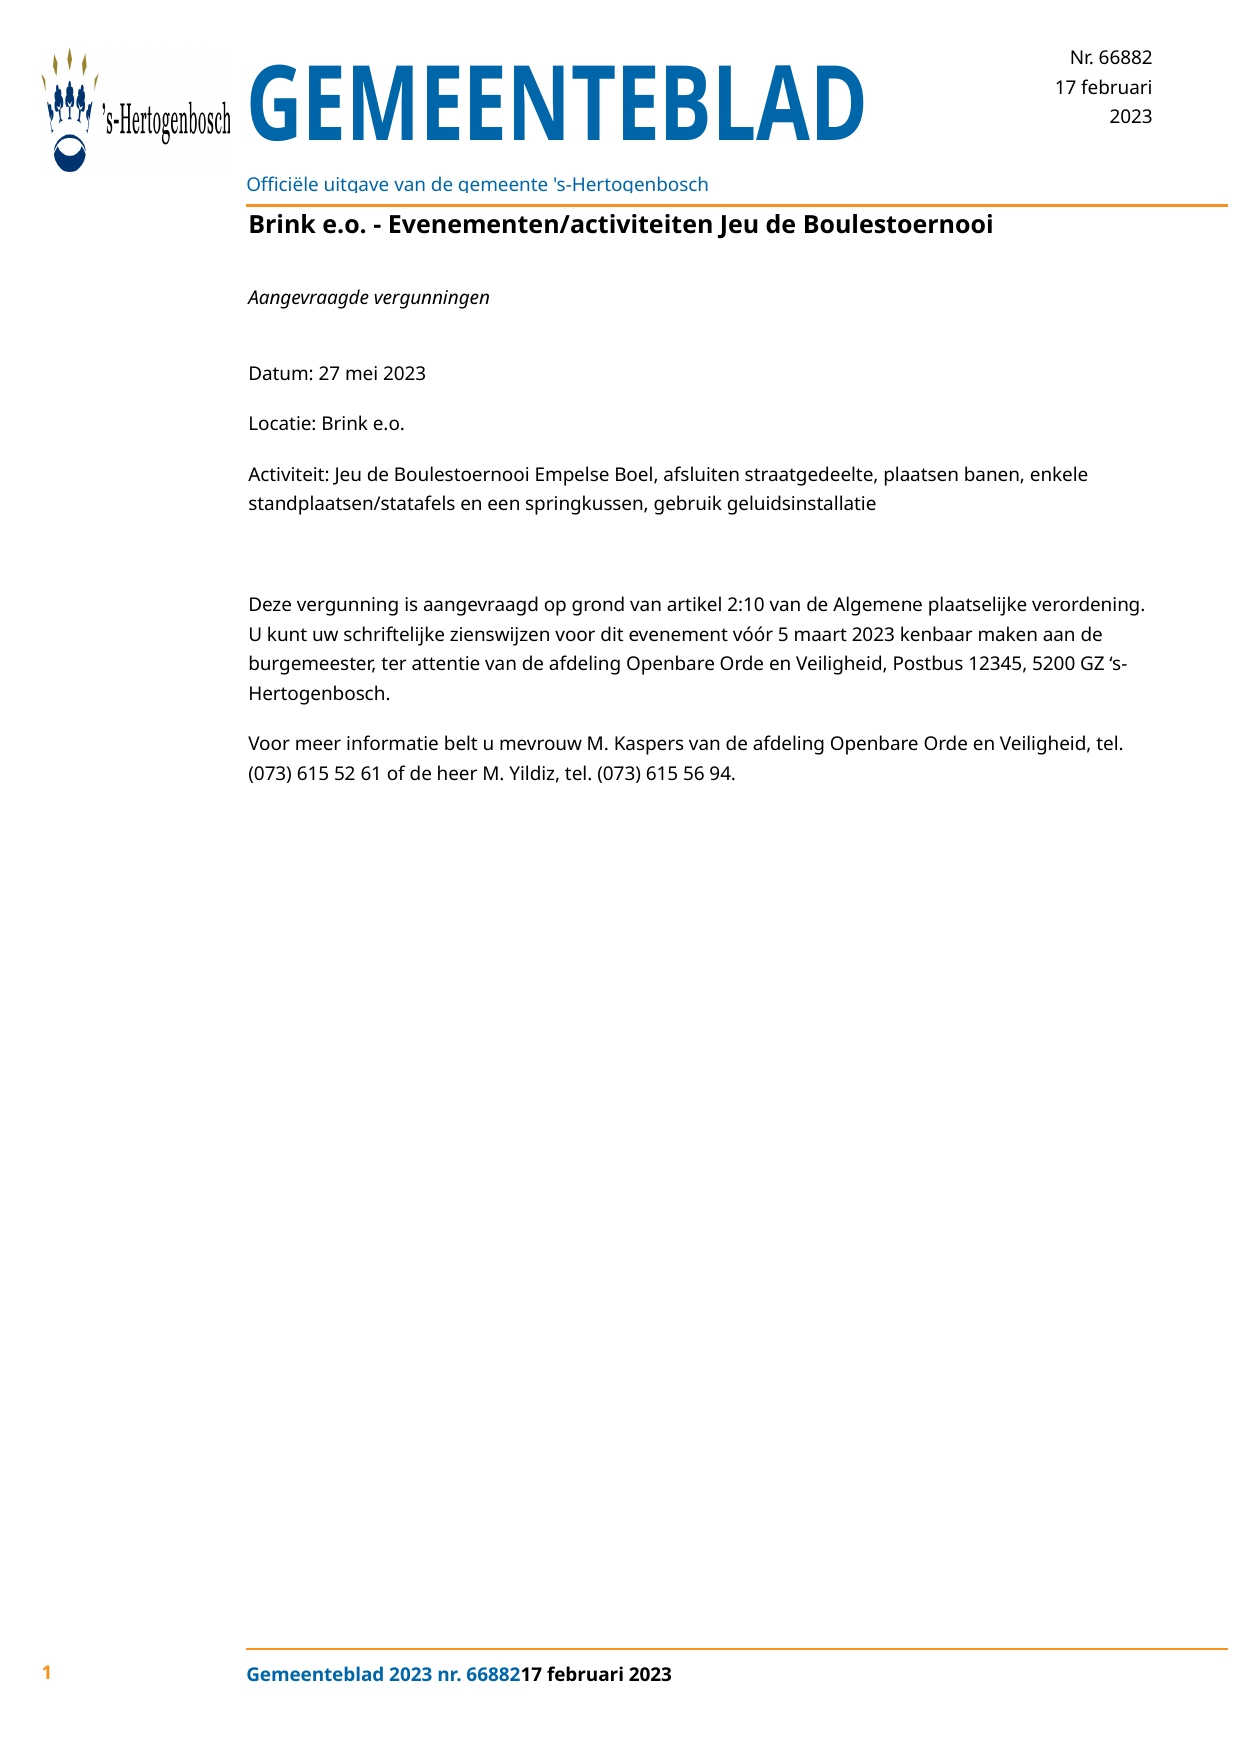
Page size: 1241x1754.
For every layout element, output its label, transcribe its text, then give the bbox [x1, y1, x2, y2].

text Brink e.o. - Evenementen/activiteiten Jeu de Boulestoernooi [248, 207, 1152, 241]
text Aangevraagde vergunningen [248, 284, 1152, 309]
picture [41, 47, 231, 172]
text Deze vergunning is aangevraagd op grond van artikel 2:10 van de Algemene plaatselijke verordening. U kunt uw schriftelijke zienswijzen voor dit evenement vóór 5 maart 2023 kenbaar maken aan de burgemeester, ter attentie van de afdeling Openbare Orde en Veiligheid, Postbus 12345, 5200 GZ ‘s-Hertogenbosch. [248, 591, 1152, 706]
text Locatie: Brink e.o. [248, 410, 1152, 436]
text Voor meer informatie belt u mevrouw M. Kaspers van de afdeling Openbare Orde en Veiligheid, tel. (073) 615 52 61 of de heer M. Yildiz, tel. (073) 615 56 94. [248, 730, 1152, 786]
text Datum: 27 mei 2023 [248, 360, 1152, 386]
text Activiteit: Jeu de Boulestoernooi Empelse Boel, afsluiten straatgedeelte, plaatsen banen, enkele standplaatsen/statafels en een springkussen, gebruik geluidsinstallatie [248, 461, 1152, 516]
